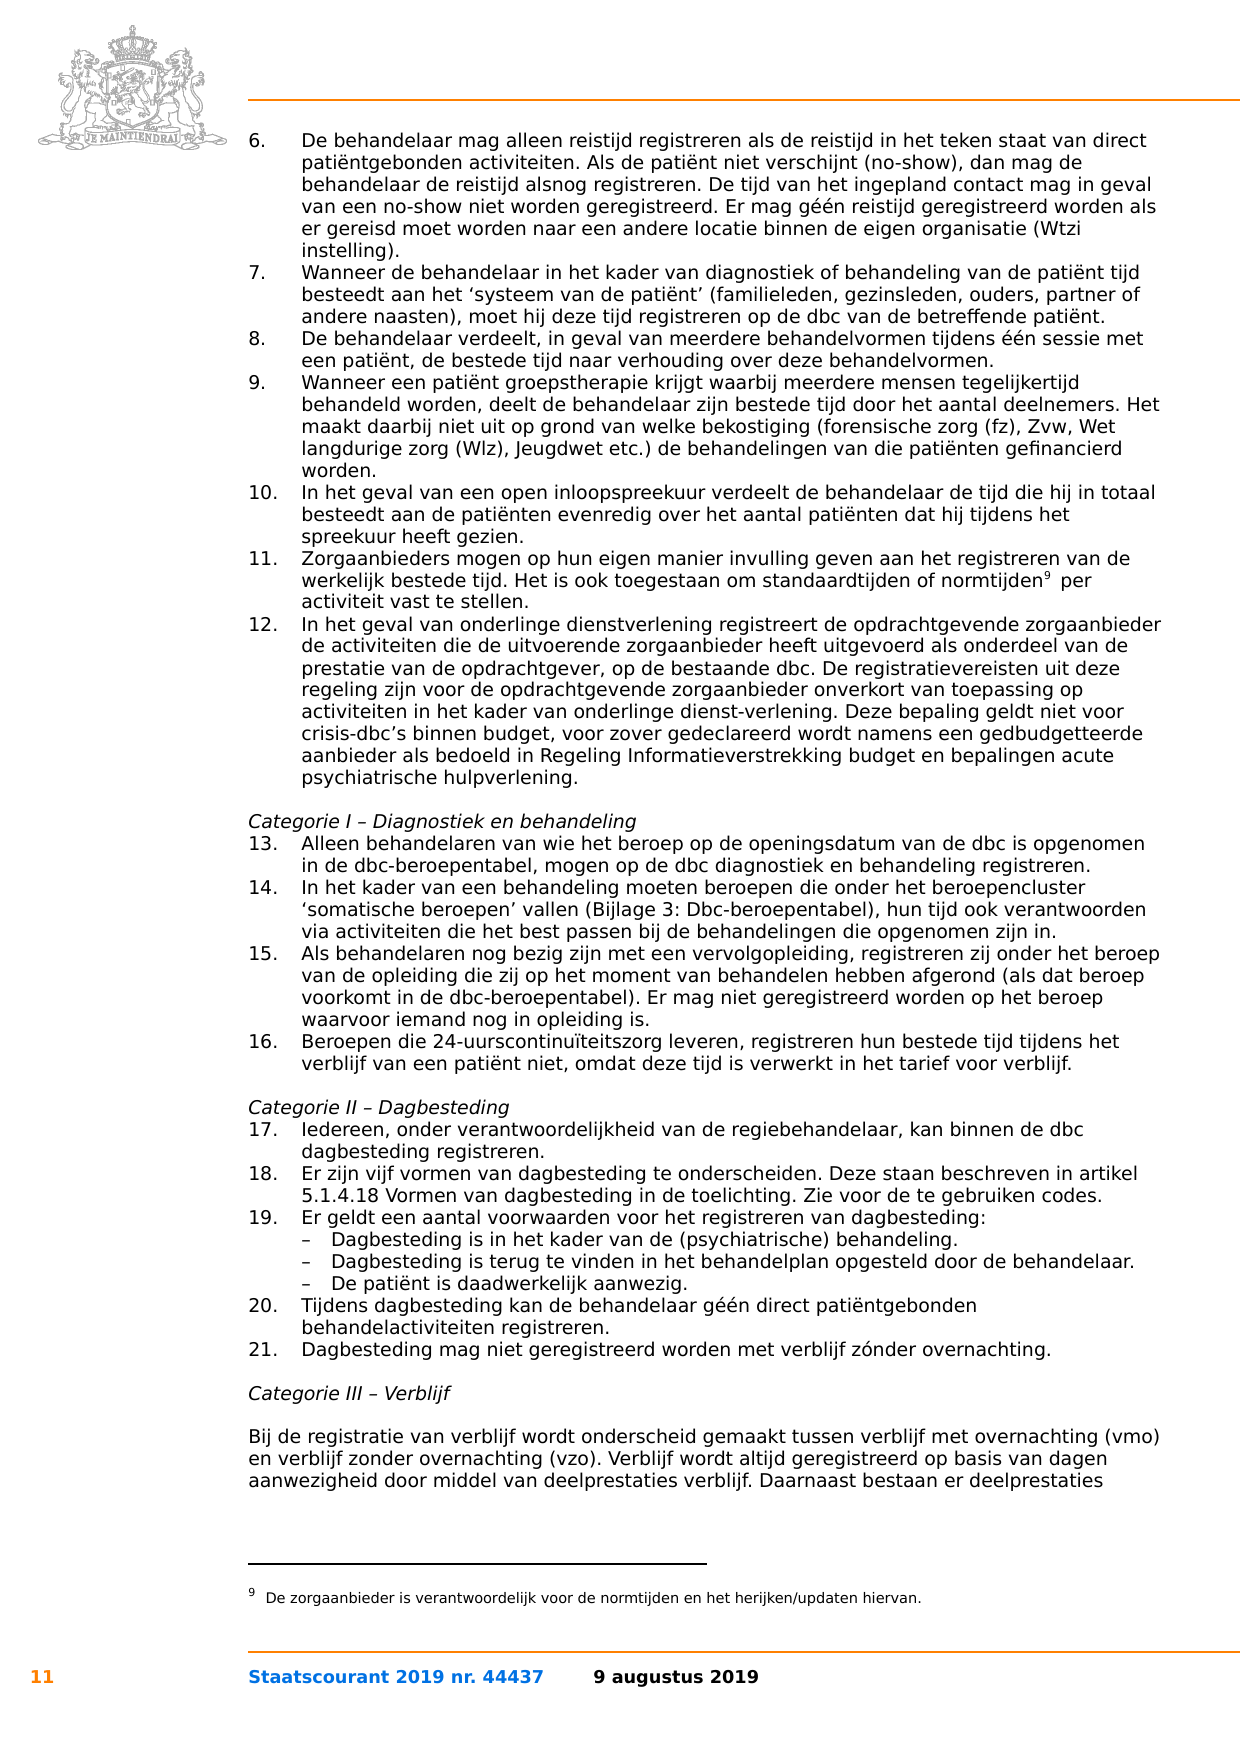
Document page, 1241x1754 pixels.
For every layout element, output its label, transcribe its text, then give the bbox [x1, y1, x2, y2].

picture [38, 25, 227, 150]
subtitle Categorie III – Verblijf [248, 1382, 1163, 1404]
text 13. Alleen behandelaren van wie het beroep op de openingsdatum van de dbc is opgenomen in de dbc-beroepentabel, mogen op de dbc diagnostiek en behandeling registreren. [248, 833, 1163, 877]
subtitle Categorie I – Diagnostiek en behandeling [248, 811, 1163, 833]
text 19. Er geldt een aantal voorwaarden voor het registreren van dagbesteding: [248, 1207, 1163, 1229]
text Bij de registratie van verblijf wordt onderscheid gemaakt tussen verblijf met overnachting (vmo) en verblijf zonder overnachting (vzo). Verblijf wordt altijd geregistreerd op basis van dagen aanwezigheid door middel van deelprestaties verblijf. Daarnaast bestaan er deelprestaties [248, 1426, 1163, 1492]
text – Dagbesteding is in het kader van de (psychiatrische) behandeling. [301, 1229, 1163, 1251]
text 10. In het geval van een open inloopspreekuur verdeelt de behandelaar de tijd die hij in totaal besteedt aan de patiënten evenredig over het aantal patiënten dat hij tijdens het spreekuur heeft gezien. [248, 482, 1163, 547]
text 20. Tijdens dagbesteding kan de behandelaar géén direct patiëntgebonden behandelactiviteiten registreren. [248, 1294, 1163, 1338]
text 11. Zorgaanbieders mogen op hun eigen manier invulling geven aan het registreren van de werkelijk bestede tijd. Het is ook toegestaan om standaardtijden of normtijden per activiteit vast te stellen. [248, 547, 1163, 613]
text De zorgaanbieder is verantwoordelijk voor de normtijden en het herijken/updaten hiervan. [248, 1586, 1163, 1608]
text – Dagbesteding is terug te vinden in het behandelplan opgesteld door de behandelaar. [301, 1251, 1163, 1273]
text 12. In het geval van onderlinge dienstverlening registreert de opdrachtgevende zorgaanbieder de activiteiten die de uitvoerende zorgaanbieder heeft uitgevoerd als onderdeel van de prestatie van de opdrachtgever, op de bestaande dbc. De registratievereisten uit deze regeling zijn voor de opdrachtgevende zorgaanbieder onverkort van toepassing op activiteiten in het kader van onderlinge dienst-verlening. Deze bepaling geldt niet voor crisis-dbc’s binnen budget, voor zover gedeclareerd wordt namens een gedbudgetteerde aanbieder als bedoeld in Regeling Informatieverstrekking budget en bepalingen acute psychiatrische hulpverlening. [248, 613, 1163, 789]
text 9. Wanneer een patiënt groepstherapie krijgt waarbij meerdere mensen tegelijkertijd behandeld worden, deelt de behandelaar zijn bestede tijd door het aantal deelnemers. Het maakt daarbij niet uit op grond van welke bekostiging (forensische zorg (fz), Zvw, Wet langdurige zorg (Wlz), Jeugdwet etc.) de behandelingen van die patiënten gefinancierd worden. [248, 372, 1163, 482]
text 16. Beroepen die 24-uurscontinuïteitszorg leveren, registreren hun bestede tijd tijdens het verblijf van een patiënt niet, omdat deze tijd is verwerkt in het tarief voor verblijf. [248, 1031, 1163, 1075]
text 17. Iedereen, onder verantwoordelijkheid van de regiebehandelaar, kan binnen de dbc dagbesteding registreren. [248, 1119, 1163, 1163]
text 15. Als behandelaren nog bezig zijn met een vervolgopleiding, registreren zij onder het beroep van de opleiding die zij op het moment van behandelen hebben afgerond (als dat beroep voorkomt in de dbc-beroepentabel). Er mag niet geregistreerd worden op het beroep waarvoor iemand nog in opleiding is. [248, 943, 1163, 1031]
subtitle Categorie II – Dagbesteding [248, 1097, 1163, 1119]
text – De patiënt is daadwerkelijk aanwezig. [301, 1273, 1163, 1294]
text 8. De behandelaar verdeelt, in geval van meerdere behandelvormen tijdens één sessie met een patiënt, de bestede tijd naar verhouding over deze behandelvormen. [248, 328, 1163, 372]
text 14. In het kader van een behandeling moeten beroepen die onder het beroepencluster ‘somatische beroepen’ vallen (Bijlage 3: Dbc-beroepentabel), hun tijd ook verantwoorden via activiteiten die het best passen bij de behandelingen die opgenomen zijn in. [248, 877, 1163, 943]
text 6. De behandelaar mag alleen reistijd registreren als de reistijd in het teken staat van direct patiëntgebonden activiteiten. Als de patiënt niet verschijnt (no-show), dan mag de behandelaar de reistijd alsnog registreren. De tijd van het ingepland contact mag in geval van een no-show niet worden geregistreerd. Er mag géén reistijd geregistreerd worden als er gereisd moet worden naar een andere locatie binnen de eigen organisatie (Wtzi instelling). [248, 130, 1163, 262]
text 18. Er zijn vijf vormen van dagbesteding te onderscheiden. Deze staan beschreven in artikel 5.1.4.18 Vormen van dagbesteding in de toelichting. Zie voor de te gebruiken codes. [248, 1163, 1163, 1207]
text 7. Wanneer de behandelaar in het kader van diagnostiek of behandeling van de patiënt tijd besteedt aan het ‘systeem van de patiënt’ (familieleden, gezinsleden, ouders, partner of andere naasten), moet hij deze tijd registreren op de dbc van de betreffende patiënt. [248, 262, 1163, 328]
text 21. Dagbesteding mag niet geregistreerd worden met verblijf zónder overnachting. [248, 1338, 1163, 1361]
